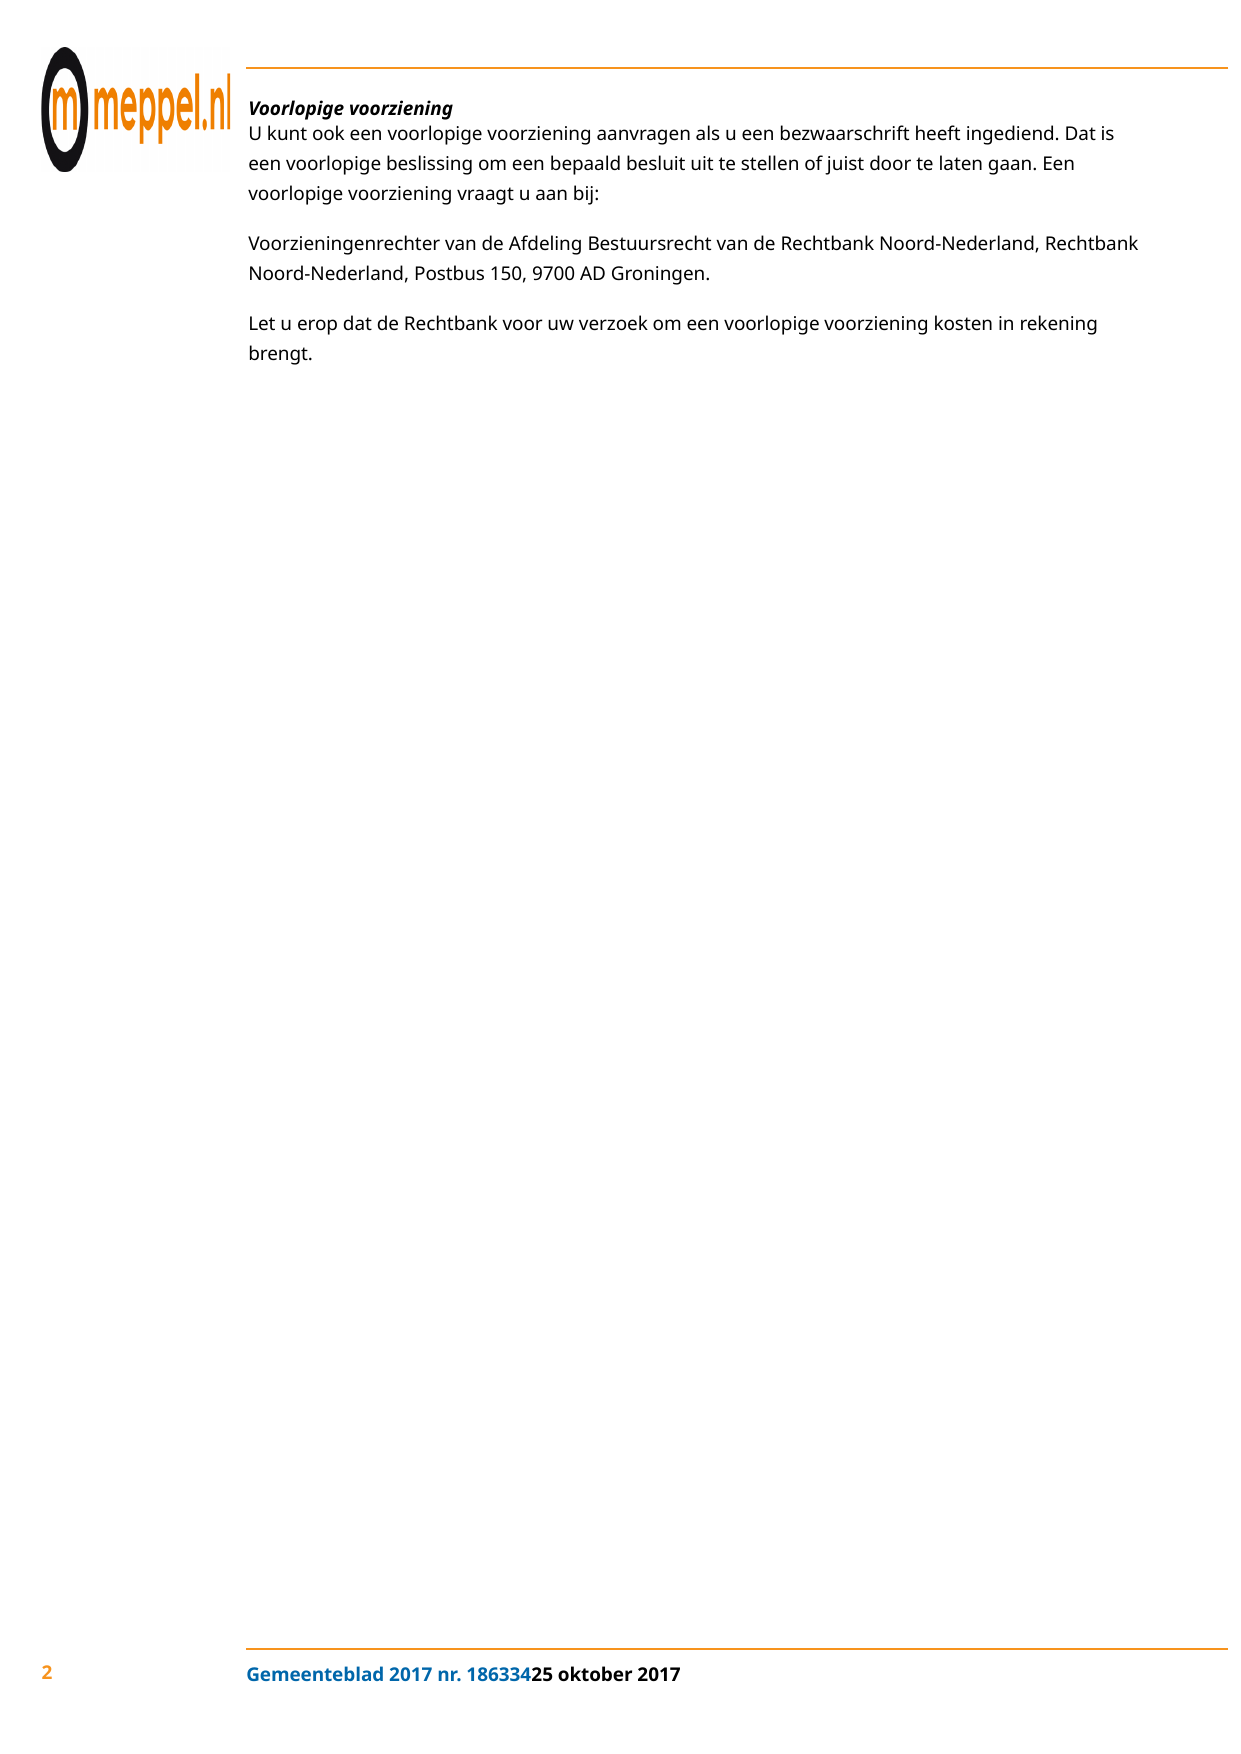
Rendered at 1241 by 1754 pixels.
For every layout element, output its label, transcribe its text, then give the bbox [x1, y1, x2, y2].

text Voorlopige voorziening [248, 95, 1152, 121]
text Voorzieningenrechter van de Afdeling Bestuursrecht van de Rechtbank Noord-Nederland, Rechtbank Noord-Nederland, Postbus 150, 9700 AD Groningen. [248, 230, 1152, 285]
picture [41, 47, 231, 172]
text Let u erop dat de Rechtbank voor uw verzoek om een voorlopige voorziening kosten in rekening brengt. [248, 310, 1152, 365]
text U kunt ook een voorlopige voorziening aanvragen als u een bezwaarschrift heeft ingediend. Dat is een voorlopige beslissing om een bepaald besluit uit te stellen of juist door te laten gaan. Een voorlopige voorziening vraagt u aan bij: [248, 121, 1152, 205]
